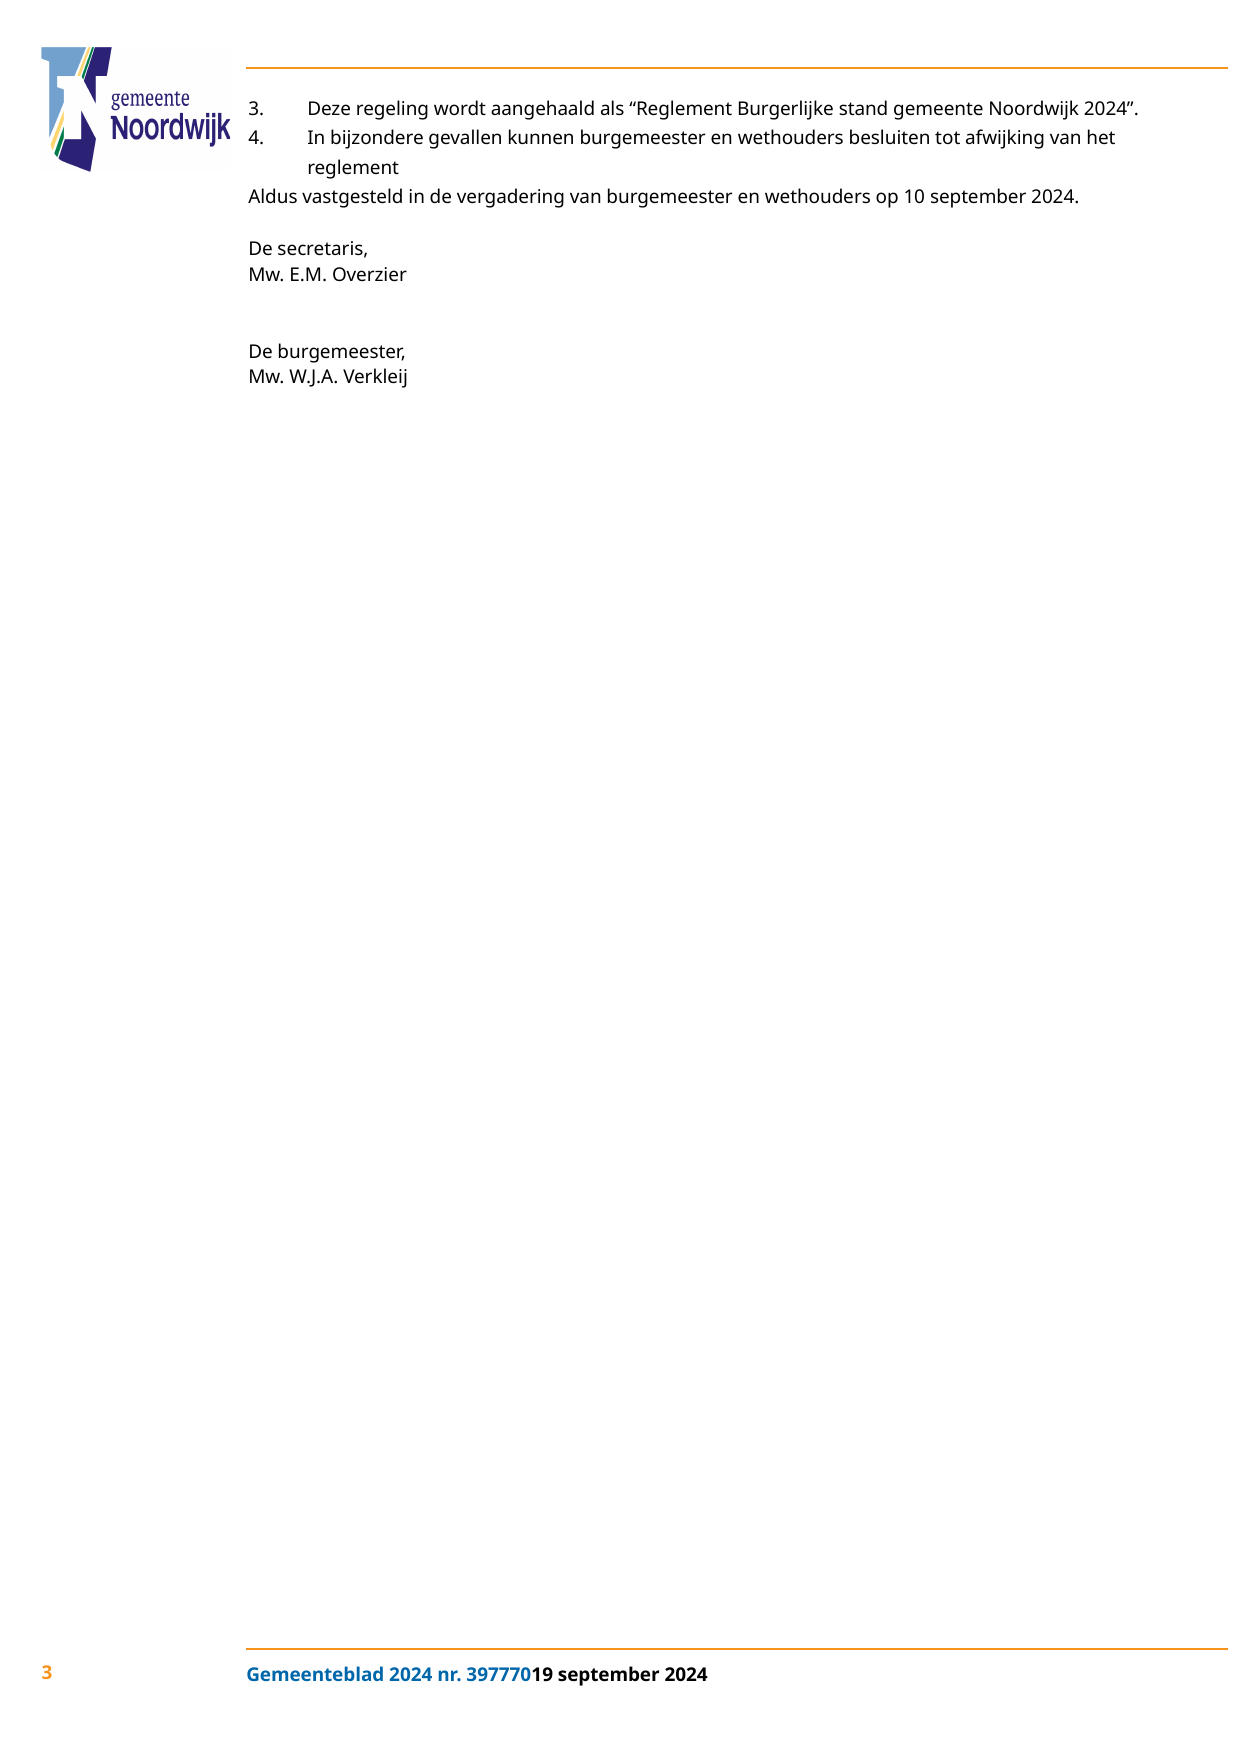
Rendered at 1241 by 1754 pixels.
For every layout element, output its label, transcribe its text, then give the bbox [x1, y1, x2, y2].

text De burgemeester, [248, 338, 1152, 364]
list In bijzondere gevallen kunnen burgemeester en wethouders besluiten tot afwijking van het reglement [248, 124, 1152, 180]
picture [41, 47, 231, 172]
text Mw. W.J.A. Verkleij [248, 364, 1152, 389]
text De secretaris, [248, 235, 1152, 261]
list Deze regeling wordt aangehaald als “Reglement Burgerlijke stand gemeente Noordwijk 2024”. [248, 95, 1152, 121]
text Aldus vastgesteld in de vergadering van burgemeester en wethouders op 10 september 2024. [248, 183, 1152, 209]
text Mw. E.M. Overzier [248, 261, 1152, 286]
